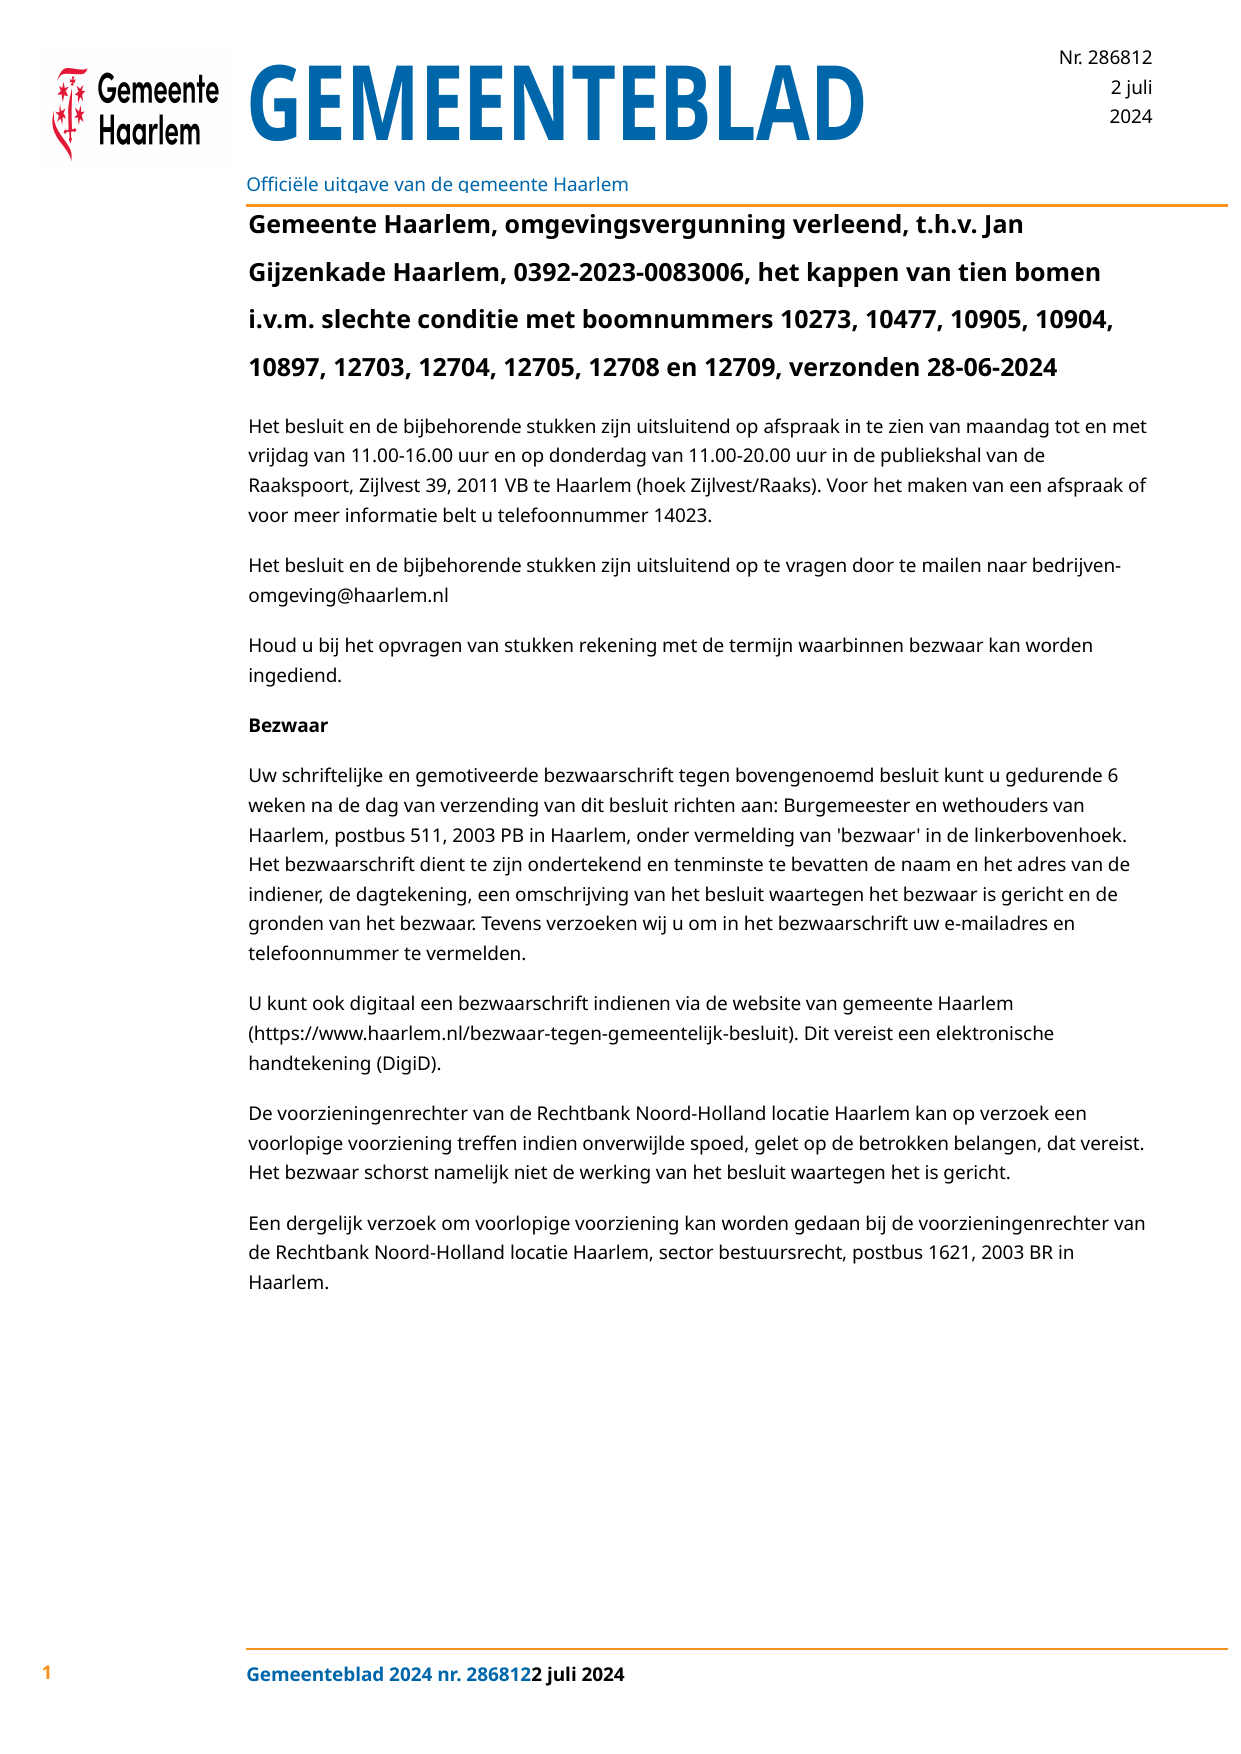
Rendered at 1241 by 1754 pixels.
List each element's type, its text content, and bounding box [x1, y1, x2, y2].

text Het besluit en de bijbehorende stukken zijn uitsluitend op afspraak in te zien van maandag tot en met vrijdag van 11.00-16.00 uur en op donderdag van 11.00-20.00 uur in de publiekshal van de Raakspoort, Zijlvest 39, 2011 VB te Haarlem (hoek Zijlvest/Raaks). Voor het maken van een afspraak of voor meer informatie belt u telefoonnummer 14023. [248, 413, 1152, 528]
text Het besluit en de bijbehorende stukken zijn uitsluitend op te vragen door te mailen naar bedrijven-omgeving@haarlem.nl [248, 552, 1152, 608]
text Een dergelijk verzoek om voorlopige voorziening kan worden gedaan bij de voorzieningenrechter van de Rechtbank Noord-Holland locatie Haarlem, sector bestuursrecht, postbus 1621, 2003 BR in Haarlem. [248, 1210, 1152, 1295]
text Houd u bij het opvragen van stukken rekening met de termijn waarbinnen bezwaar kan worden ingediend. [248, 632, 1152, 688]
text Uw schriftelijke en gemotiveerde bezwaarschrift tegen bovengenoemd besluit kunt u gedurende 6 weken na de dag van verzending van dit besluit richten aan: Burgemeester en wethouders van Haarlem, postbus 511, 2003 PB in Haarlem, onder vermelding van 'bezwaar' in de linkerbovenhoek. Het bezwaarschrift dient te zijn ondertekend en tenminste te bevatten de naam en het adres van de indiener, de dagtekening, een omschrijving van het besluit waartegen het bezwaar is gericht en de gronden van het bezwaar. Tevens verzoeken wij u om in het bezwaarschrift uw e-mailadres en telefoonnummer te vermelden. [248, 763, 1152, 966]
text De voorzieningenrechter van de Rechtbank Noord-Holland locatie Haarlem kan op verzoek een voorlopige voorziening treffen indien onverwijlde spoed, gelet op de betrokken belangen, dat vereist. Het bezwaar schorst namelijk niet de werking van het besluit waartegen het is gericht. [248, 1100, 1152, 1185]
text Bezwaar [248, 712, 1152, 738]
picture [41, 47, 231, 172]
text U kunt ook digitaal een bezwaarschrift indienen via de website van gemeente Haarlem (https://www.haarlem.nl/bezwaar-tegen-gemeentelijk-besluit). Dit vereist een elektronische handtekening (DigiD). [248, 991, 1152, 1076]
text Gemeente Haarlem, omgevingsvergunning verleend, t.h.v. Jan Gijzenkade Haarlem, 0392-2023-0083006, het kappen van tien bomen i.v.m. slechte conditie met boomnummers 10273, 10477, 10905, 10904, 10897, 12703, 12704, 12705, 12708 en 12709, verzonden 28-06-2024 [248, 207, 1152, 384]
